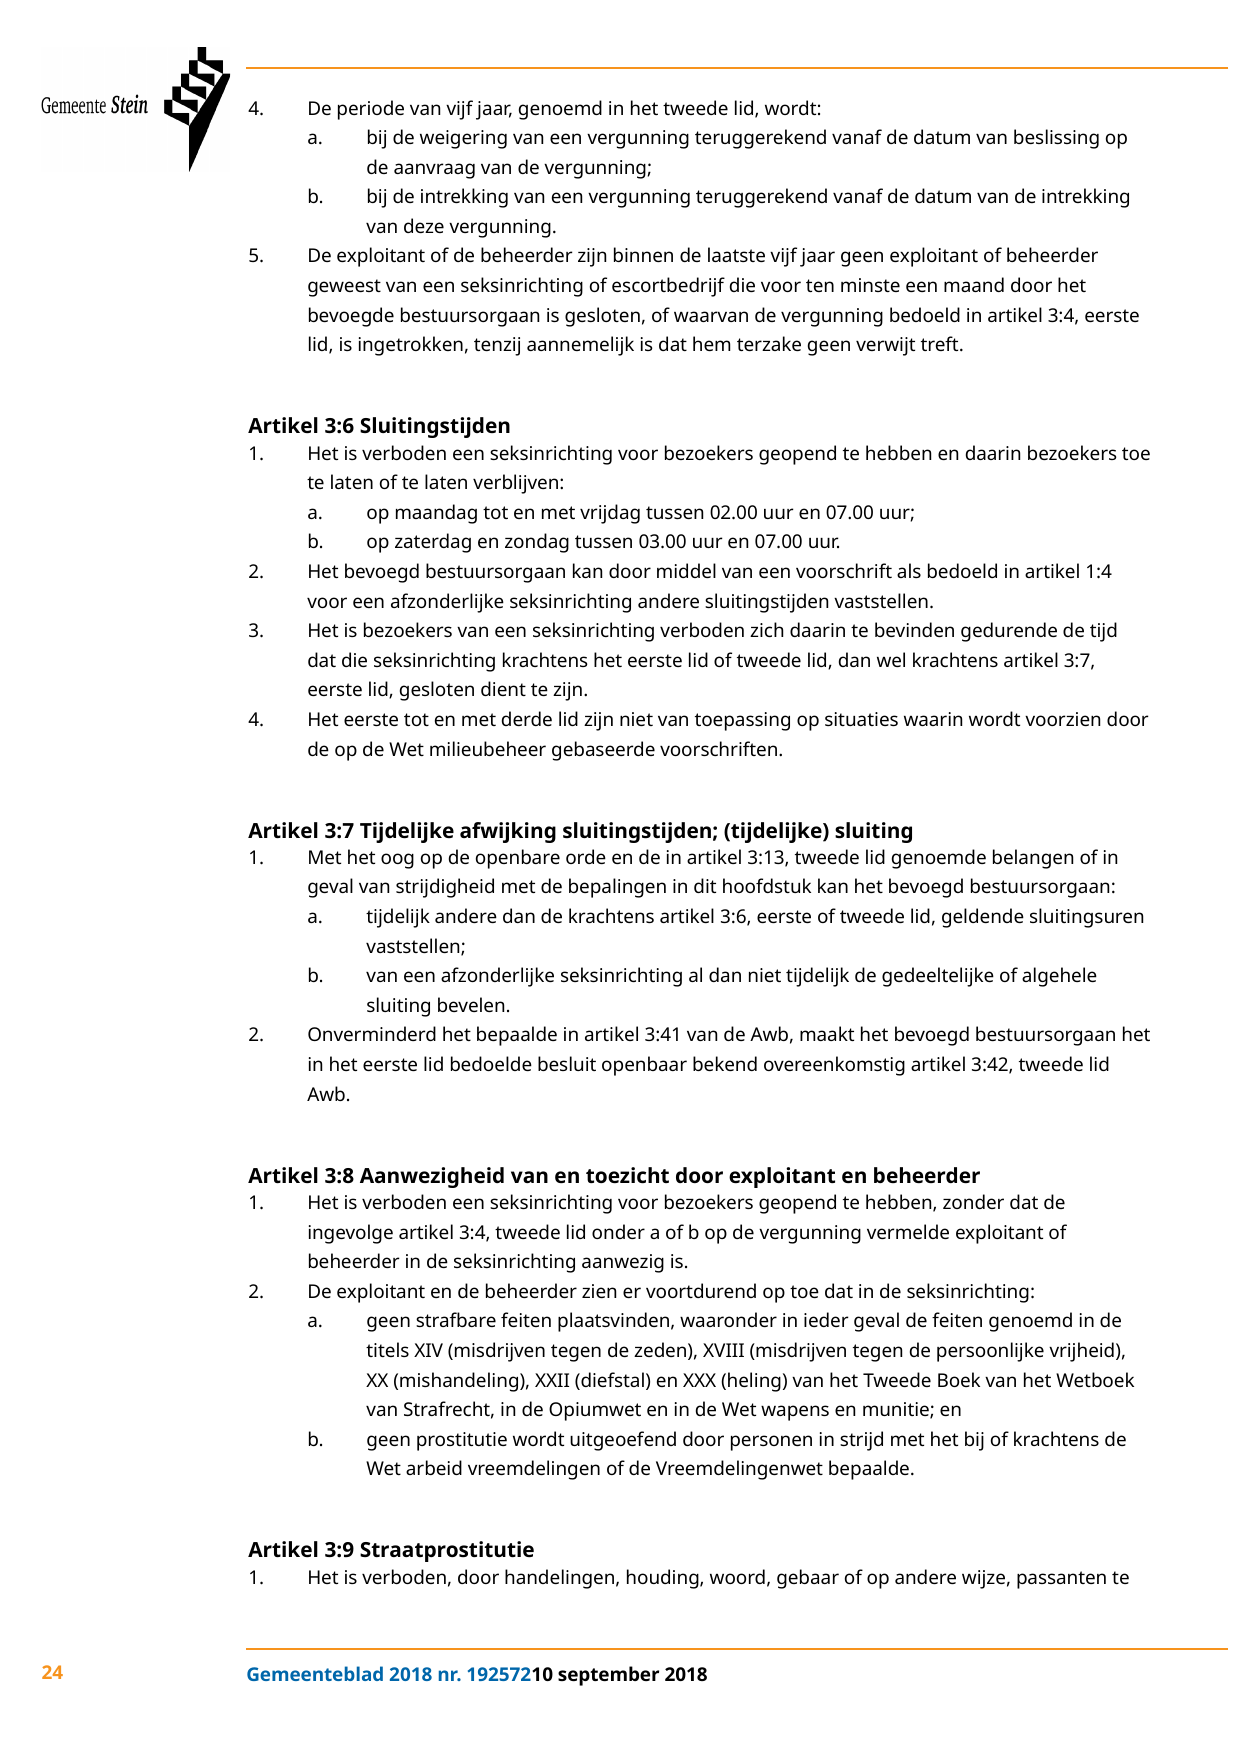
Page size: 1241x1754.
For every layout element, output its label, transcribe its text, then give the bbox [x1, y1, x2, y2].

list De periode van vijf jaar, genoemd in het tweede lid, wordt: [248, 95, 1152, 121]
list Het is verboden een seksinrichting voor bezoekers geopend te hebben en daarin bezoekers toe te laten of te laten verblijven: [248, 440, 1152, 495]
list geen strafbare feiten plaatsvinden, waaronder in ieder geval de feiten genoemd in de titels XIV (misdrijven tegen de zeden), XVIII (misdrijven tegen de persoonlijke vrijheid), XX (mishandeling), XXII (diefstal) en XXX (heling) van het Tweede Boek van het Wetboek van Strafrecht, in de Opiumwet en in de Wet wapens en munitie; en [307, 1308, 1152, 1422]
text Artikel 3:9 Straatprostitutie [248, 1536, 1152, 1564]
list bij de intrekking van een vergunning teruggerekend vanaf de datum van de intrekking van deze vergunning. [307, 183, 1152, 239]
text Artikel 3:6 Sluitingstijden [248, 411, 1152, 440]
list Het bevoegd bestuursorgaan kan door middel van een voorschrift als bedoeld in artikel 1:4 voor een afzonderlijke seksinrichting andere sluitingstijden vaststellen. [248, 558, 1152, 613]
list bij de weigering van een vergunning teruggerekend vanaf de datum van beslissing op de aanvraag van de vergunning; [307, 124, 1152, 180]
list Het is verboden een seksinrichting voor bezoekers geopend te hebben, zonder dat de ingevolge artikel 3:4, tweede lid onder a of b op de vergunning vermelde exploitant of beheerder in de seksinrichting aanwezig is. [248, 1189, 1152, 1274]
list Met het oog op de openbare orde en de in artikel 3:13, tweede lid genoemde belangen of in geval van strijdigheid met de bepalingen in dit hoofdstuk kan het bevoegd bestuursorgaan: [248, 844, 1152, 899]
list geen prostitutie wordt uitgeoefend door personen in strijd met het bij of krachtens de Wet arbeid vreemdelingen of de Vreemdelingenwet bepaalde. [307, 1426, 1152, 1481]
list van een afzonderlijke seksinrichting al dan niet tijdelijk de gedeeltelijke of algehele sluiting bevelen. [307, 962, 1152, 1018]
list De exploitant of de beheerder zijn binnen de laatste vijf jaar geen exploitant of beheerder geweest van een seksinrichting of escortbedrijf die voor ten minste een maand door het bevoegde bestuursorgaan is gesloten, of waarvan de vergunning bedoeld in artikel 3:4, eerste lid, is ingetrokken, tenzij aannemelijk is dat hem terzake geen verwijt treft. [248, 243, 1152, 357]
list op maandag tot en met vrijdag tussen 02.00 uur en 07.00 uur; [307, 499, 1152, 525]
text Artikel 3:8 Aanwezigheid van en toezicht door exploitant en beheerder [248, 1161, 1152, 1189]
list Het eerste tot en met derde lid zijn niet van toepassing op situaties waarin wordt voorzien door de op de Wet milieubeheer gebaseerde voorschriften. [248, 706, 1152, 761]
list tijdelijk andere dan de krachtens artikel 3:6, eerste of tweede lid, geldende sluitingsuren vaststellen; [307, 903, 1152, 959]
list op zaterdag en zondag tussen 03.00 uur en 07.00 uur. [307, 529, 1152, 554]
list Onverminderd het bepaalde in artikel 3:41 van de Awb, maakt het bevoegd bestuursorgaan het in het eerste lid bedoelde besluit openbaar bekend overeenkomstig artikel 3:42, tweede lid Awb. [248, 1022, 1152, 1107]
list Het is bezoekers van een seksinrichting verboden zich daarin te bevinden gedurende de tijd dat die seksinrichting krachtens het eerste lid of tweede lid, dan wel krachtens artikel 3:7, eerste lid, gesloten dient te zijn. [248, 617, 1152, 702]
list Het is verboden, door handelingen, houding, woord, gebaar of op andere wijze, passanten te [248, 1564, 1152, 1590]
list De exploitant en de beheerder zien er voortdurend op toe dat in de seksinrichting: [248, 1278, 1152, 1304]
picture [41, 47, 231, 172]
text Artikel 3:7 Tijdelijke afwijking sluitingstijden; (tijdelijke) sluiting [248, 816, 1152, 844]
